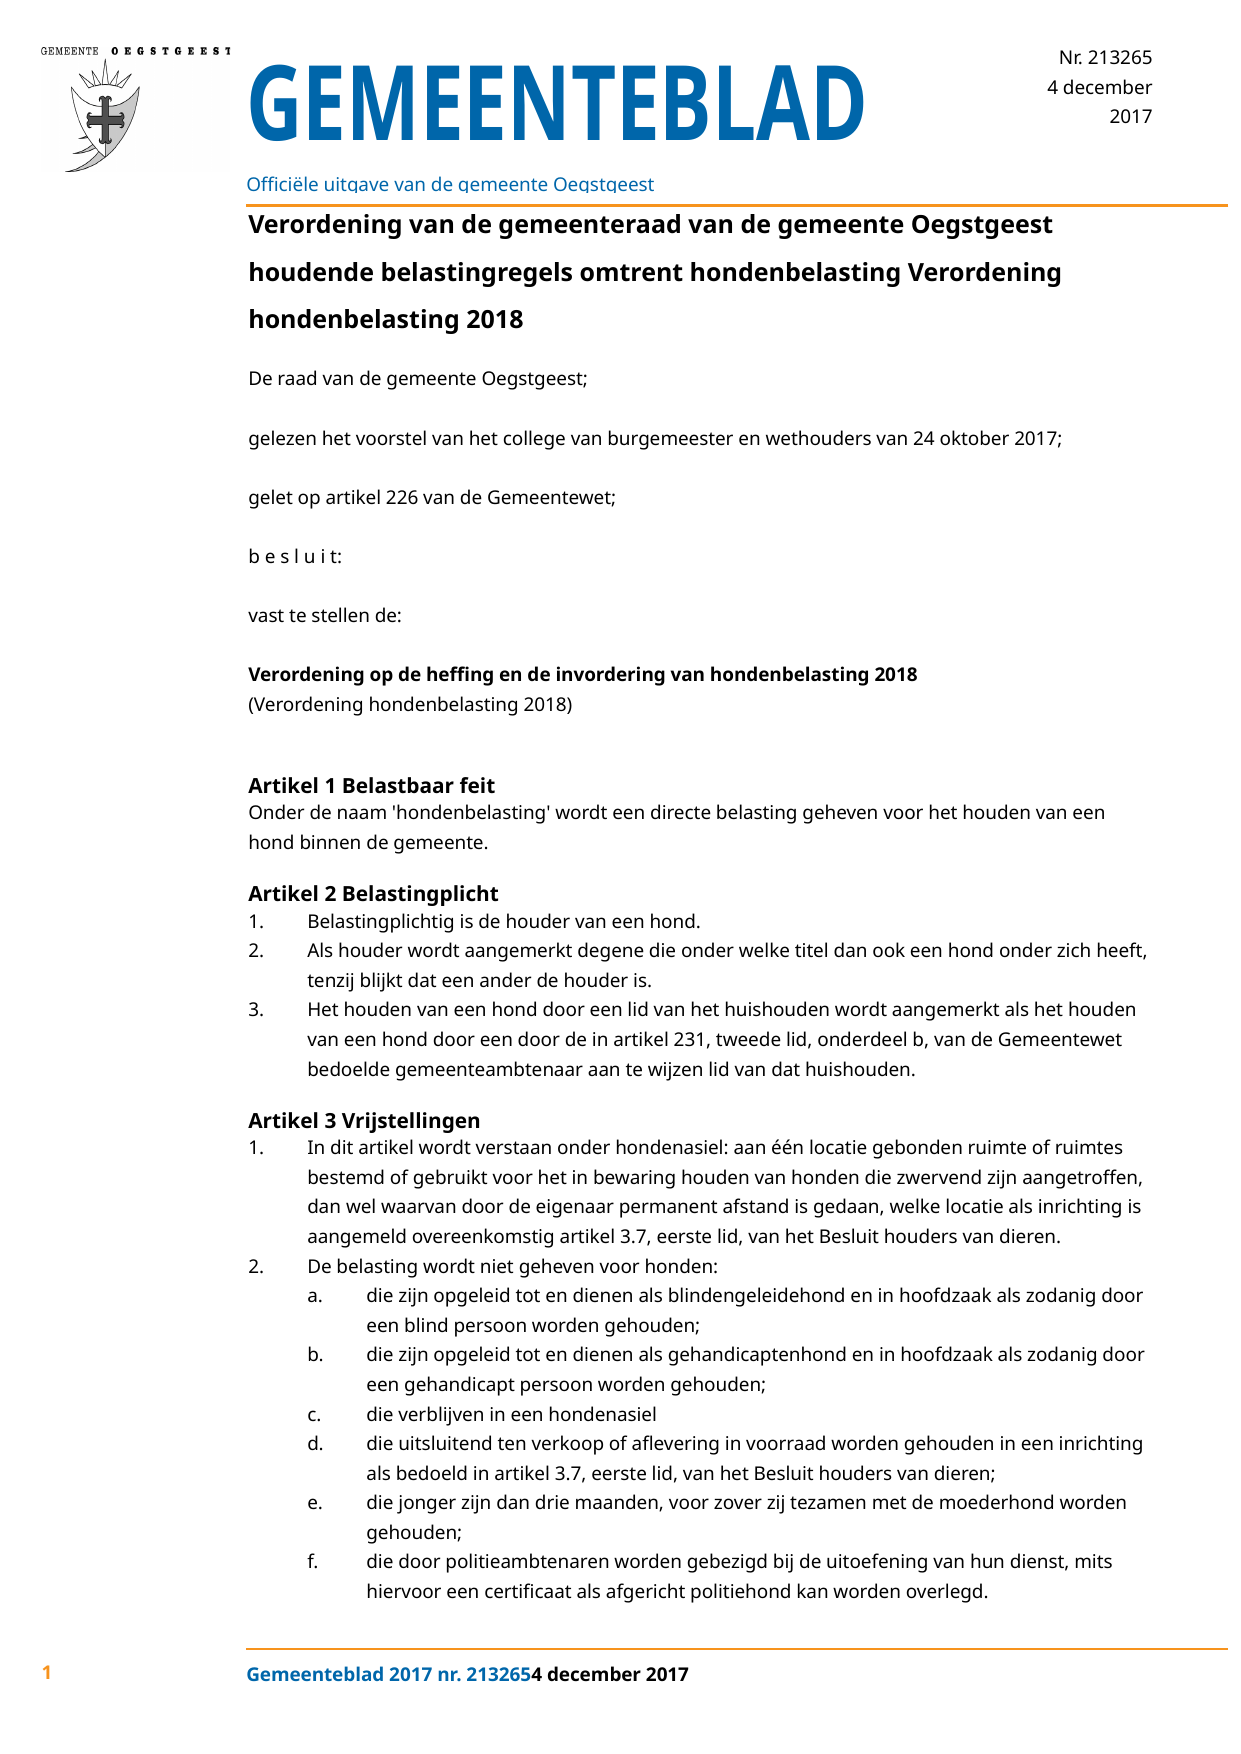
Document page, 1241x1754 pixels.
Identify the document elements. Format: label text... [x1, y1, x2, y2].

text gelezen het voorstel van het college van burgemeester en wethouders van 24 oktober 2017; [248, 425, 1152, 450]
list die uitsluitend ten verkoop of aflevering in voorraad worden gehouden in een inrichting als bedoeld in artikel 3.7, eerste lid, van het Besluit houders van dieren; [307, 1430, 1152, 1486]
text vast te stellen de: [248, 602, 1152, 628]
text De raad van de gemeente Oegstgeest; [248, 366, 1152, 391]
text Onder de naam 'hondenbelasting' wordt een directe belasting geheven voor het houden van een hond binnen de gemeente. [248, 799, 1152, 855]
text Artikel 2 Belastingplicht [248, 879, 1152, 908]
list In dit artikel wordt verstaan onder hondenasiel: aan één locatie gebonden ruimte of ruimtes bestemd of gebruikt voor het in bewaring houden van honden die zwervend zijn aangetroffen, dan wel waarvan door de eigenaar permanent afstand is gedaan, welke locatie als inrichting is aangemeld overeenkomstig artikel 3.7, eerste lid, van het Besluit houders van dieren. [248, 1134, 1152, 1249]
text (Verordening hondenbelasting 2018) [248, 691, 1152, 717]
list die zijn opgeleid tot en dienen als gehandicaptenhond en in hoofdzaak als zodanig door een gehandicapt persoon worden gehouden; [307, 1342, 1152, 1397]
text Artikel 3 Vrijstellingen [248, 1106, 1152, 1134]
list Als houder wordt aangemerkt degene die onder welke titel dan ook een hond onder zich heeft, tenzij blijkt dat een ander de houder is. [248, 937, 1152, 993]
list die verblijven in een hondenasiel [307, 1401, 1152, 1427]
list die door politieambtenaren worden gebezigd bij de uitoefening van hun dienst, mits hiervoor een certificaat als afgericht politiehond kan worden overlegd. [307, 1549, 1152, 1604]
text Verordening op de heffing en de invordering van hondenbelasting 2018 [248, 661, 1152, 687]
list Het houden van een hond door een lid van het huishouden wordt aangemerkt als het houden van een hond door een door de in artikel 231, tweede lid, onderdeel b, van de Gemeentewet bedoelde gemeenteambtenaar aan te wijzen lid van dat huishouden. [248, 997, 1152, 1081]
list Belastingplichtig is de houder van een hond. [248, 908, 1152, 933]
text Artikel 1 Belastbaar feit [248, 771, 1152, 799]
text gelet op artikel 226 van de Gemeentewet; [248, 484, 1152, 509]
text Verordening van de gemeenteraad van de gemeente Oegstgeest houdende belastingregels omtrent hondenbelasting Verordening hondenbelasting 2018 [248, 207, 1152, 336]
list De belasting wordt niet geheven voor honden: [248, 1253, 1152, 1279]
text b e s l u i t: [248, 543, 1152, 569]
picture [41, 47, 231, 172]
list die jonger zijn dan drie maanden, voor zover zij tezamen met de moederhond worden gehouden; [307, 1489, 1152, 1545]
list die zijn opgeleid tot en dienen als blindengeleidehond en in hoofdzaak als zodanig door een blind persoon worden gehouden; [307, 1282, 1152, 1338]
